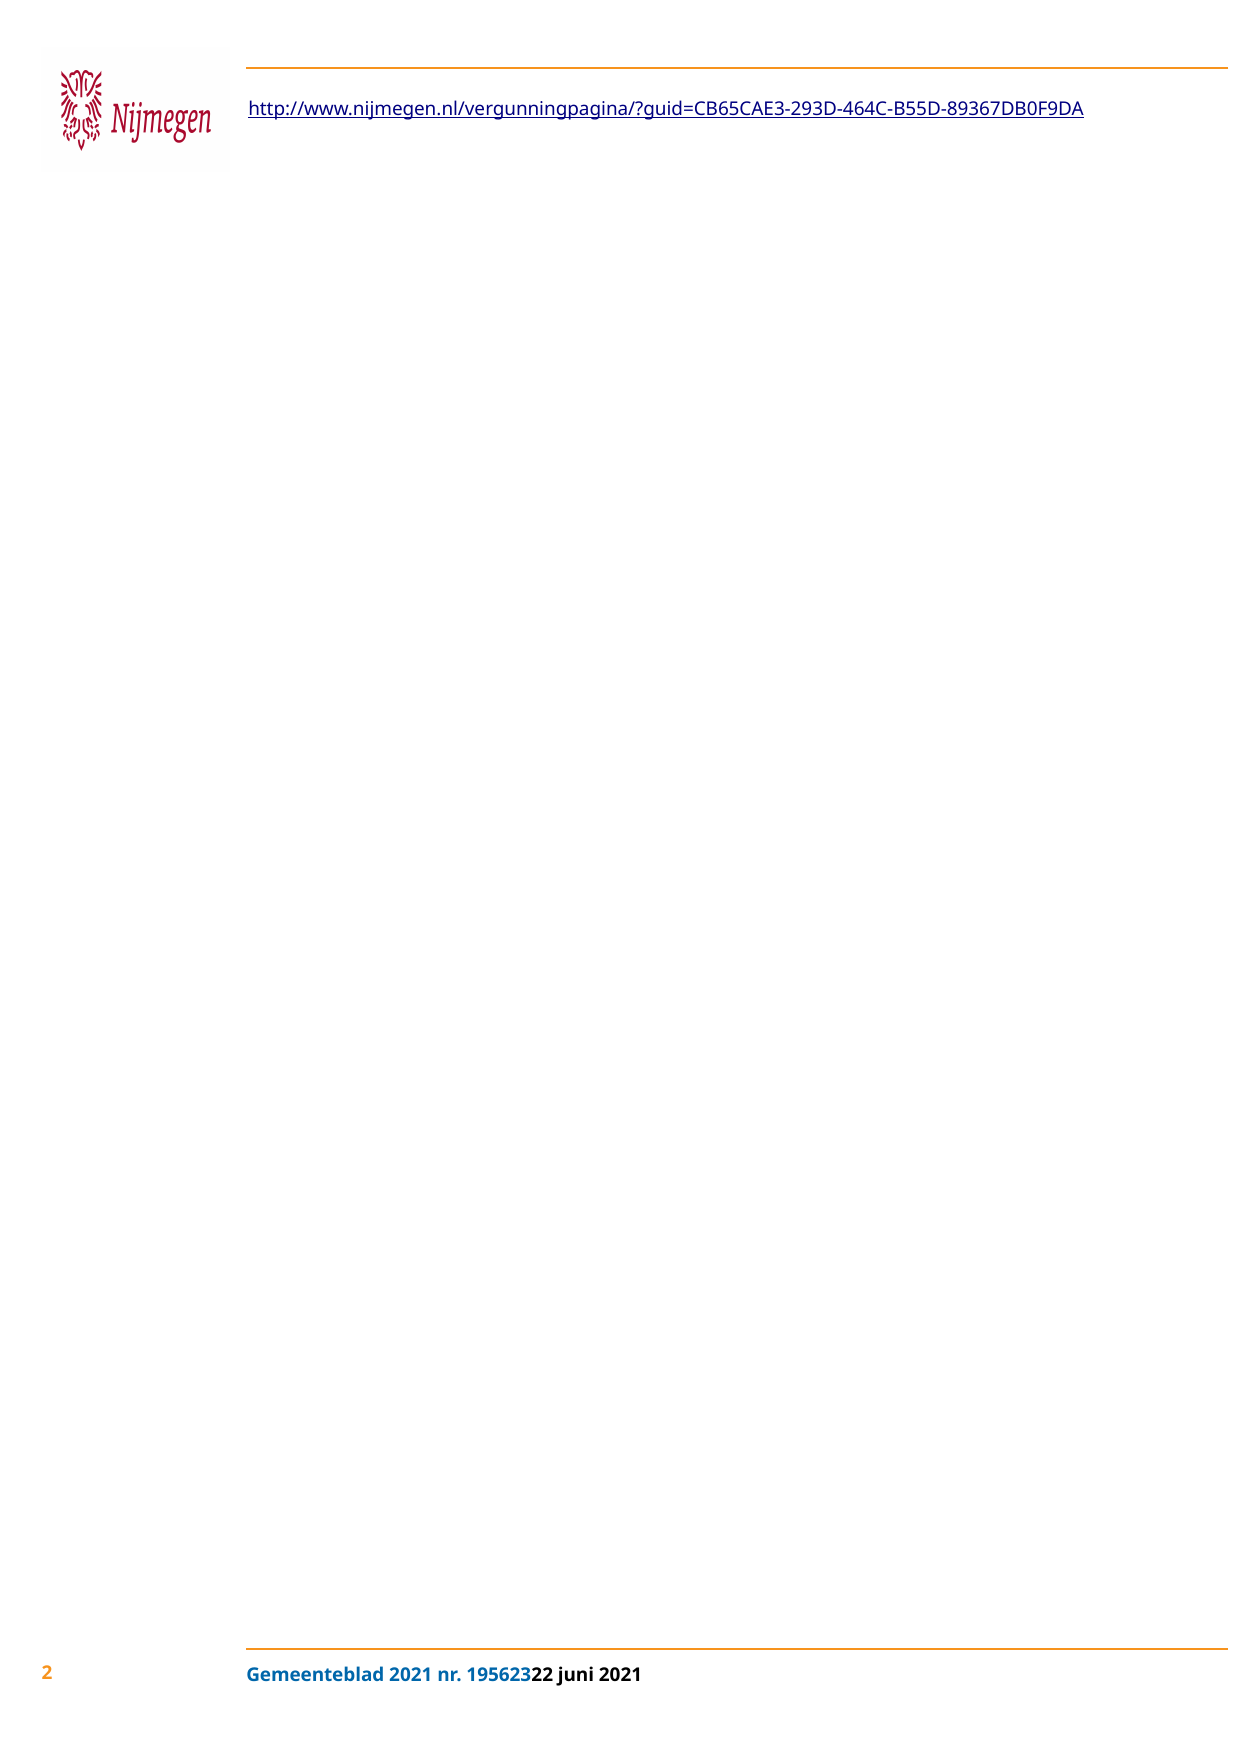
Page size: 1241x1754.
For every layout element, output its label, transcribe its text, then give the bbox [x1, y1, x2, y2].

picture [41, 47, 231, 172]
text http://www.nijmegen.nl/vergunningpagina/?guid=CB65CAE3-293D-464C-B55D-89367DB0F9DA [248, 95, 1152, 121]
